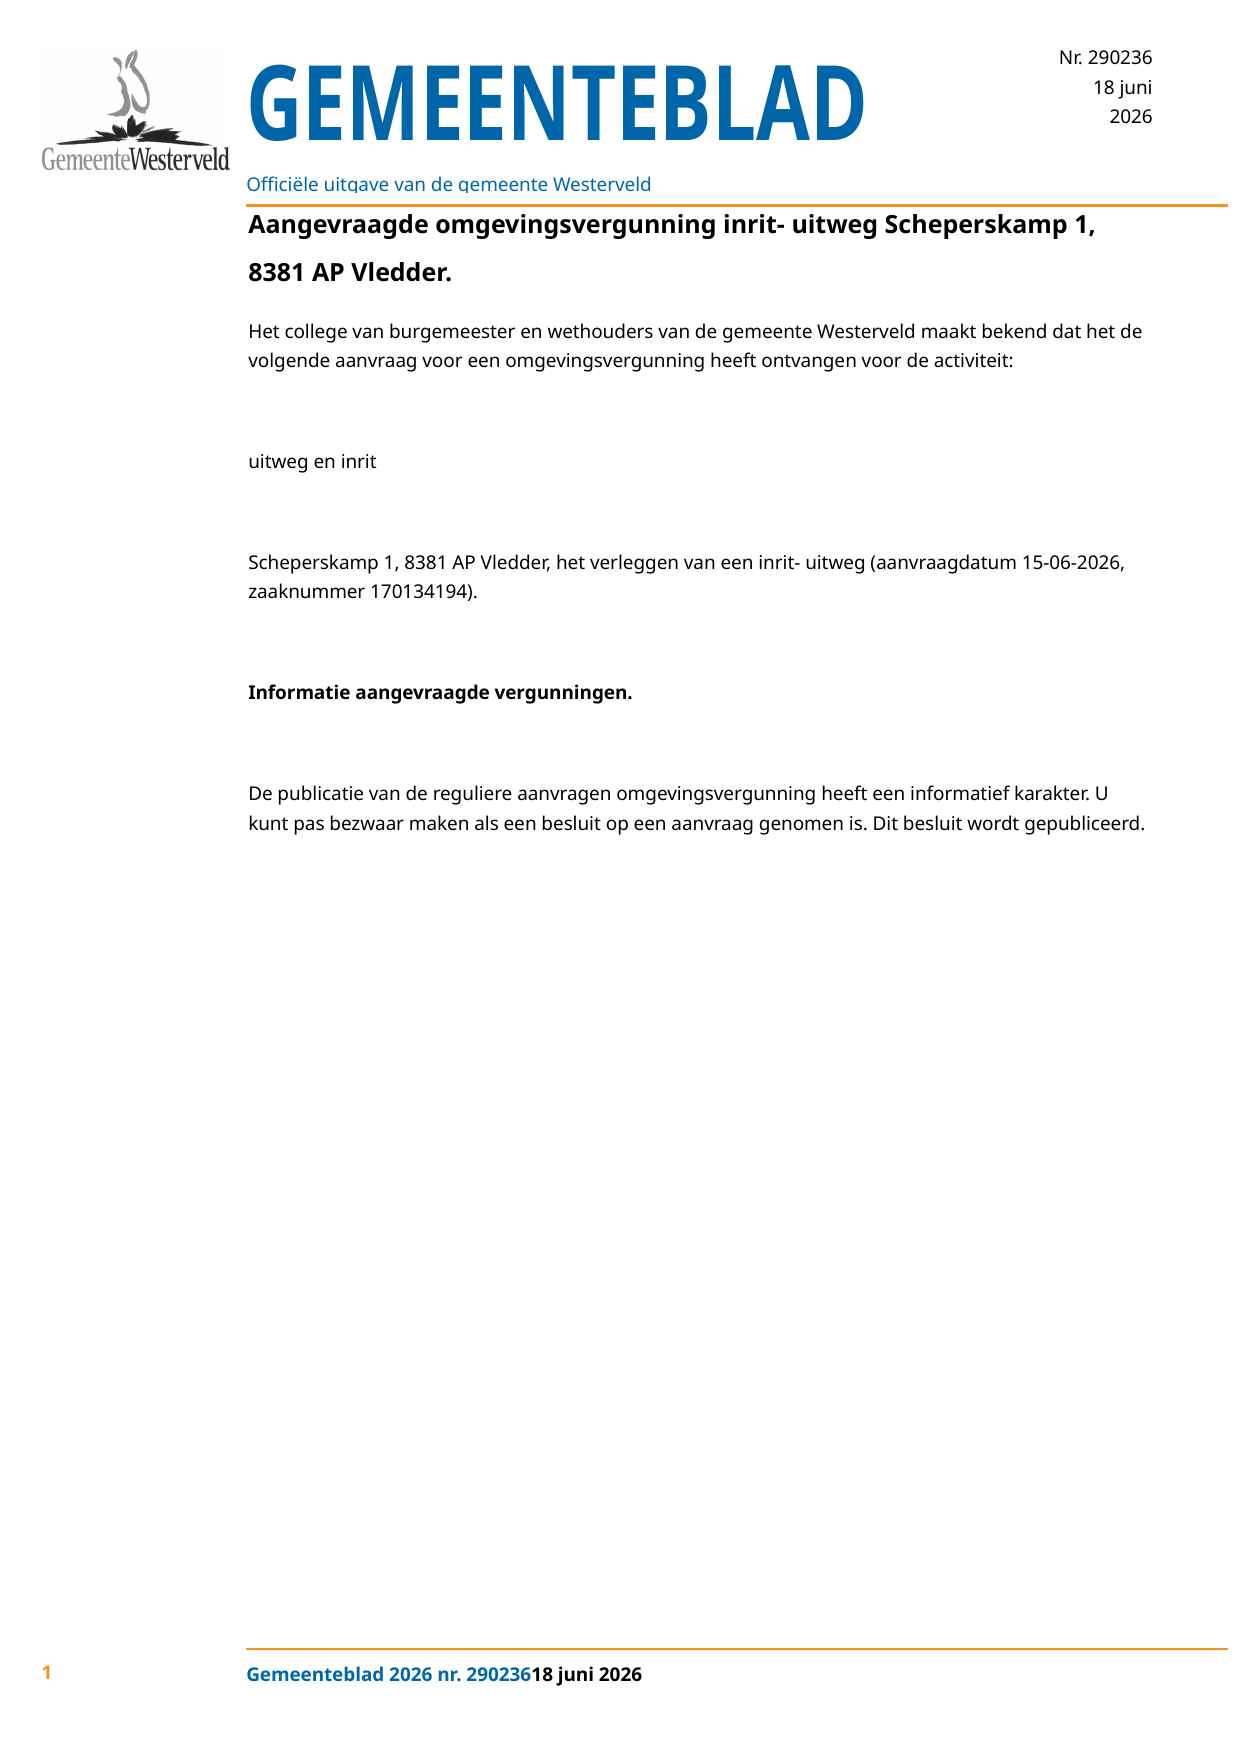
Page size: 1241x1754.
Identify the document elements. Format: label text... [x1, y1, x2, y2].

text Informatie aangevraagde vergunningen. [248, 679, 1152, 705]
picture [41, 47, 231, 172]
text Scheperskamp 1, 8381 AP Vledder, het verleggen van een inrit- uitweg (aanvraagdatum 15-06-2026, zaaknummer 170134194). [248, 549, 1152, 604]
text De publicatie van de reguliere aanvragen omgevingsvergunning heeft een informatief karakter. U kunt pas bezwaar maken als een besluit op een aanvraag genomen is. Dit besluit wordt gepubliceerd. [248, 780, 1152, 836]
text Het college van burgemeester en wethouders van de gemeente Westerveld maakt bekend dat het de volgende aanvraag voor een omgevingsvergunning heeft ontvangen voor de activiteit: [248, 318, 1152, 373]
text uitweg en inrit [248, 448, 1152, 474]
text Aangevraagde omgevingsvergunning inrit- uitweg Scheperskamp 1, 8381 AP Vledder. [248, 207, 1152, 288]
